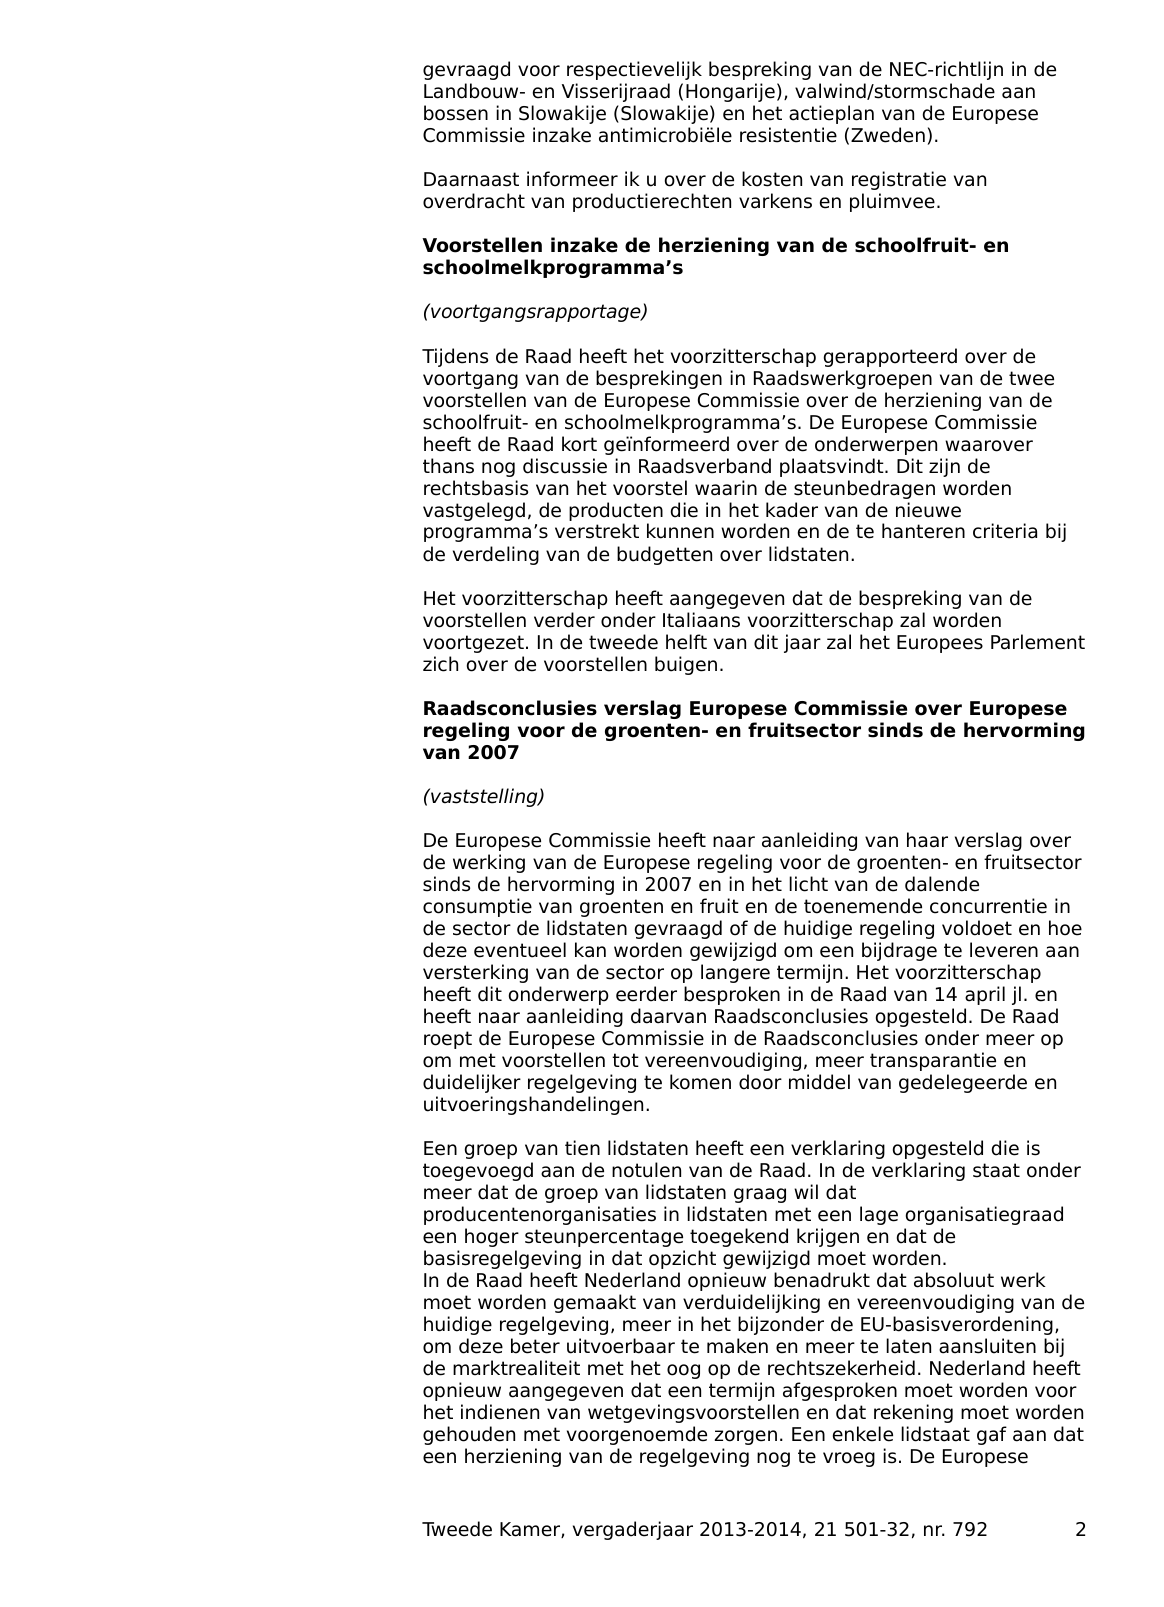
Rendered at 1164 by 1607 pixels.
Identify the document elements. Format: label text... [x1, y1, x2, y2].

text Een groep van tien lidstaten heeft een verklaring opgesteld die is toegevoegd aan de notulen van de Raad. In de verklaring staat onder meer dat de groep van lidstaten graag wil dat producentenorganisaties in lidstaten met een lage organisatiegraad een hoger steunpercentage toegekend krijgen en dat de basisregelgeving in dat opzicht gewijzigd moet worden. [422, 1138, 1087, 1270]
text gevraagd voor respectievelijk bespreking van de NEC-richtlijn in de Landbouw- en Visserijraad (Hongarije), valwind/stormschade aan bossen in Slowakije (Slowakije) en het actieplan van de Europese Commissie inzake antimicrobiële resistentie (Zweden). [422, 59, 1087, 147]
text In de Raad heeft Nederland opnieuw benadrukt dat absoluut werk moet worden gemaakt van verduidelijking en vereenvoudiging van de huidige regelgeving, meer in het bijzonder de EU-basisverordening, om deze beter uitvoerbaar te maken en meer te laten aansluiten bij de marktrealiteit met het oog op de rechtszekerheid. Nederland heeft opnieuw aangegeven dat een termijn afgesproken moet worden voor het indienen van wetgevingsvoorstellen en dat rekening moet worden gehouden met voorgenoemde zorgen. Een enkele lidstaat gaf aan dat een herziening van de regelgeving nog te vroeg is. De Europese [422, 1270, 1087, 1468]
text Tijdens de Raad heeft het voorzitterschap gerapporteerd over de voortgang van de besprekingen in Raadswerkgroepen van de twee voorstellen van de Europese Commissie over de herziening van de schoolfruit- en schoolmelkprogramma’s. De Europese Commissie heeft de Raad kort geïnformeerd over de onderwerpen waarover thans nog discussie in Raadsverband plaatsvindt. Dit zijn de rechtsbasis van het voorstel waarin de steunbedragen worden vastgelegd, de producten die in het kader van de nieuwe programma’s verstrekt kunnen worden en de te hanteren criteria bij de verdeling van de budgetten over lidstaten. [422, 346, 1087, 565]
text (voortgangsrapportage) [422, 301, 1087, 323]
text Het voorzitterschap heeft aangegeven dat de bespreking van de voorstellen verder onder Italiaans voorzitterschap zal worden voortgezet. In de tweede helft van dit jaar zal het Europees Parlement zich over de voorstellen buigen. [422, 588, 1087, 676]
subtitle Raadsconclusies verslag Europese Commissie over Europese regeling voor de groenten- en fruitsector sinds de hervorming van 2007 [422, 698, 1087, 764]
subtitle Voorstellen inzake de herziening van de schoolfruit- en schoolmelkprogramma’s [422, 235, 1087, 279]
text De Europese Commissie heeft naar aanleiding van haar verslag over de werking van de Europese regeling voor de groenten- en fruitsector sinds de hervorming in 2007 en in het licht van de dalende consumptie van groenten en fruit en de toenemende concurrentie in de sector de lidstaten gevraagd of de huidige regeling voldoet en hoe deze eventueel kan worden gewijzigd om een bijdrage te leveren aan versterking van de sector op langere termijn. Het voorzitterschap heeft dit onderwerp eerder besproken in de Raad van 14 april jl. en heeft naar aanleiding daarvan Raadsconclusies opgesteld. De Raad roept de Europese Commissie in de Raadsconclusies onder meer op om met voorstellen tot vereenvoudiging, meer transparantie en duidelijker regelgeving te komen door middel van gedelegeerde en uitvoeringshandelingen. [422, 830, 1087, 1116]
text (vaststelling) [422, 786, 1087, 808]
text Daarnaast informeer ik u over de kosten van registratie van overdracht van productierechten varkens en pluimvee. [422, 169, 1087, 213]
